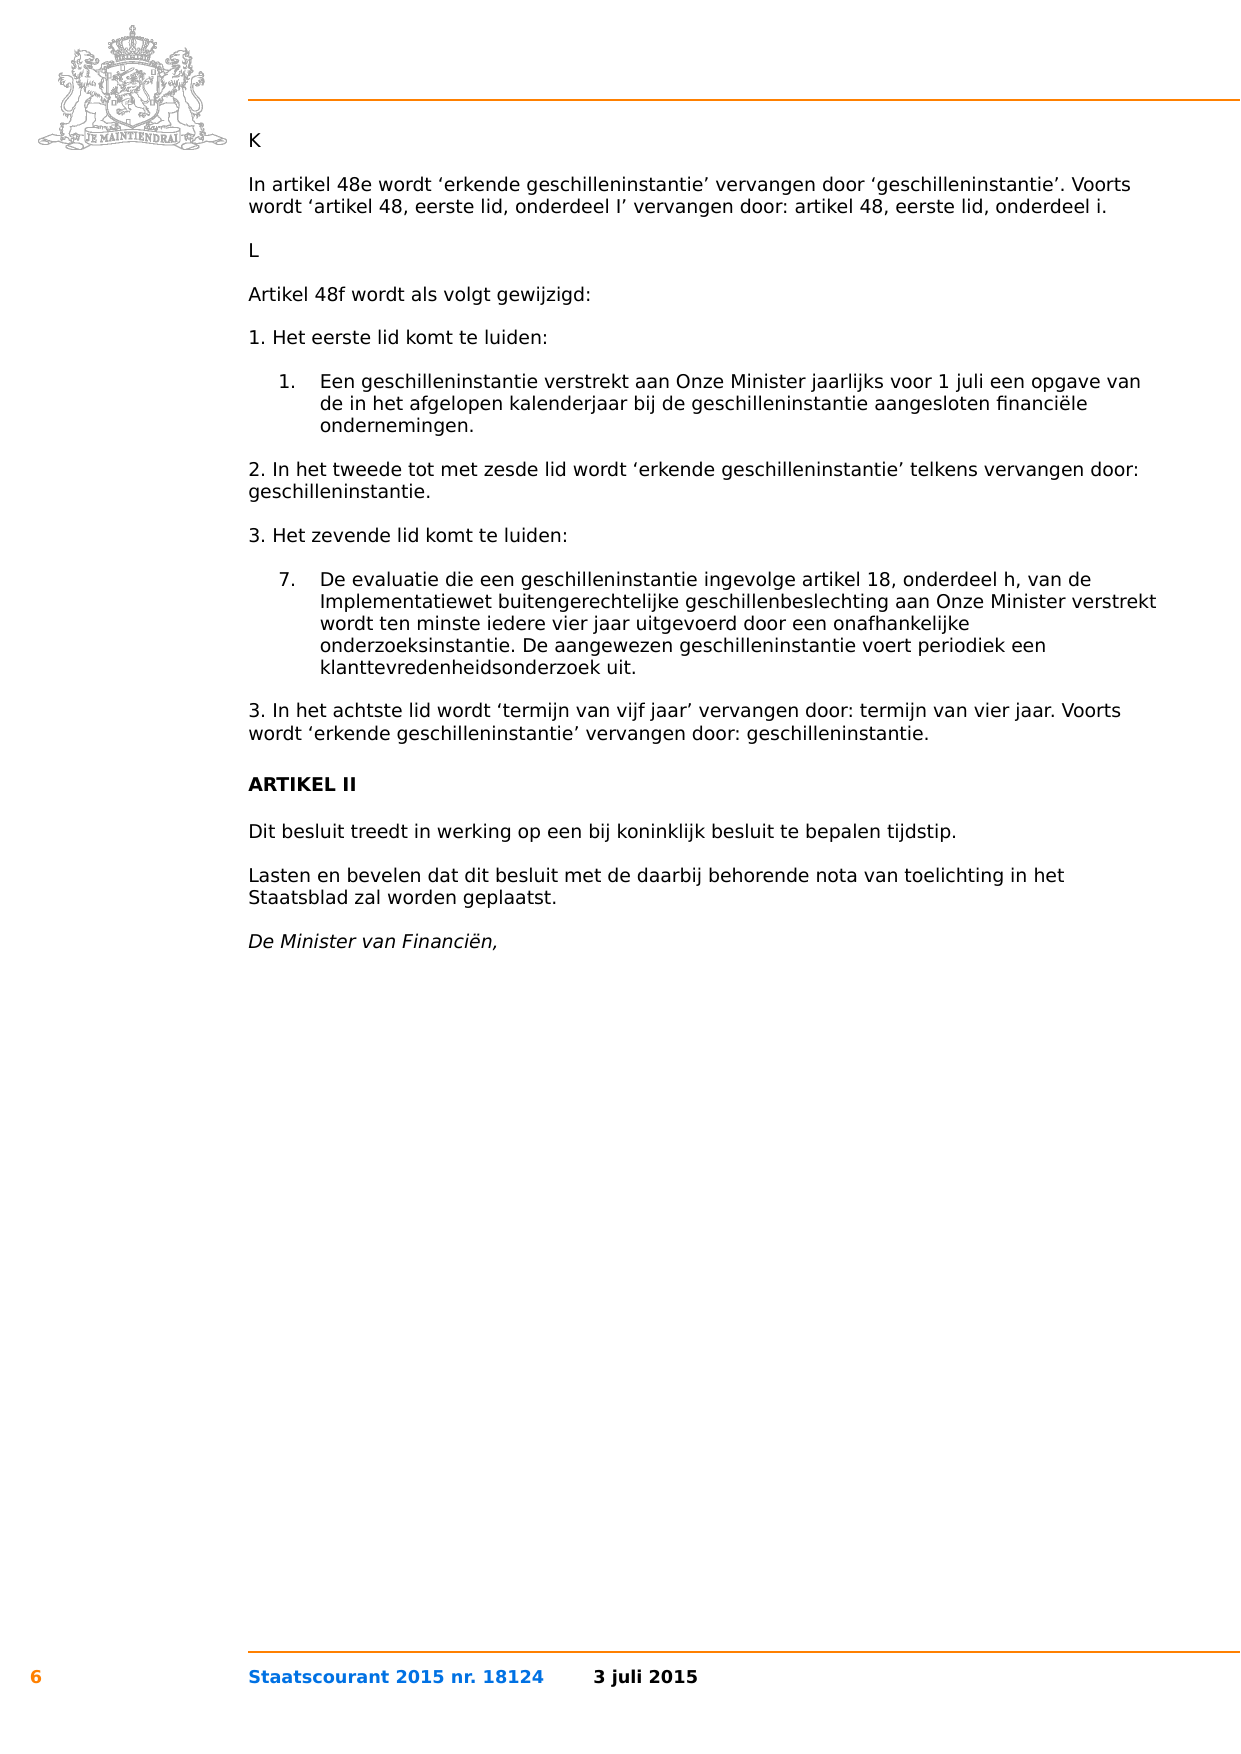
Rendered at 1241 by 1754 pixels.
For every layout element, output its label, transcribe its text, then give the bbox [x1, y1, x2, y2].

text 1. Een geschilleninstantie verstrekt aan Onze Minister jaarlijks voor 1 juli een opgave van de in het afgelopen kalenderjaar bij de geschilleninstantie aangesloten financiële ondernemingen. [278, 371, 1163, 437]
text L [248, 239, 1163, 262]
text Dit besluit treedt in werking op een bij koninklijk besluit te bepalen tijdstip. [248, 821, 1163, 843]
text 3. Het zevende lid komt te luiden: [248, 525, 1163, 547]
text Lasten en bevelen dat dit besluit met de daarbij behorende nota van toelichting in het Staatsblad zal worden geplaatst. [248, 865, 1163, 909]
text 3. In het achtste lid wordt ‘termijn van vijf jaar’ vervangen door: termijn van vier jaar. Voorts wordt ‘erkende geschilleninstantie’ vervangen door: geschilleninstantie. [248, 700, 1163, 744]
text De Minister van Financiën, [248, 931, 1163, 953]
picture [38, 25, 227, 150]
text In artikel 48e wordt ‘erkende geschilleninstantie’ vervangen door ‘geschilleninstantie’. Voorts wordt ‘artikel 48, eerste lid, onderdeel I’ vervangen door: artikel 48, eerste lid, onderdeel i. [248, 174, 1163, 218]
text Artikel 48f wordt als volgt gewijzigd: [248, 283, 1163, 305]
text 1. Het eerste lid komt te luiden: [248, 327, 1163, 349]
text K [248, 130, 1163, 152]
text 7. De evaluatie die een geschilleninstantie ingevolge artikel 18, onderdeel h, van de Implementatiewet buitengerechtelijke geschillenbeslechting aan Onze Minister verstrekt wordt ten minste iedere vier jaar uitgevoerd door een onafhankelijke onderzoeksinstantie. De aangewezen geschilleninstantie voert periodiek een klanttevredenheidsonderzoek uit. [278, 569, 1163, 678]
text 2. In het tweede tot met zesde lid wordt ‘erkende geschilleninstantie’ telkens vervangen door: geschilleninstantie. [248, 459, 1163, 503]
subtitle ARTIKEL II [248, 774, 1163, 796]
